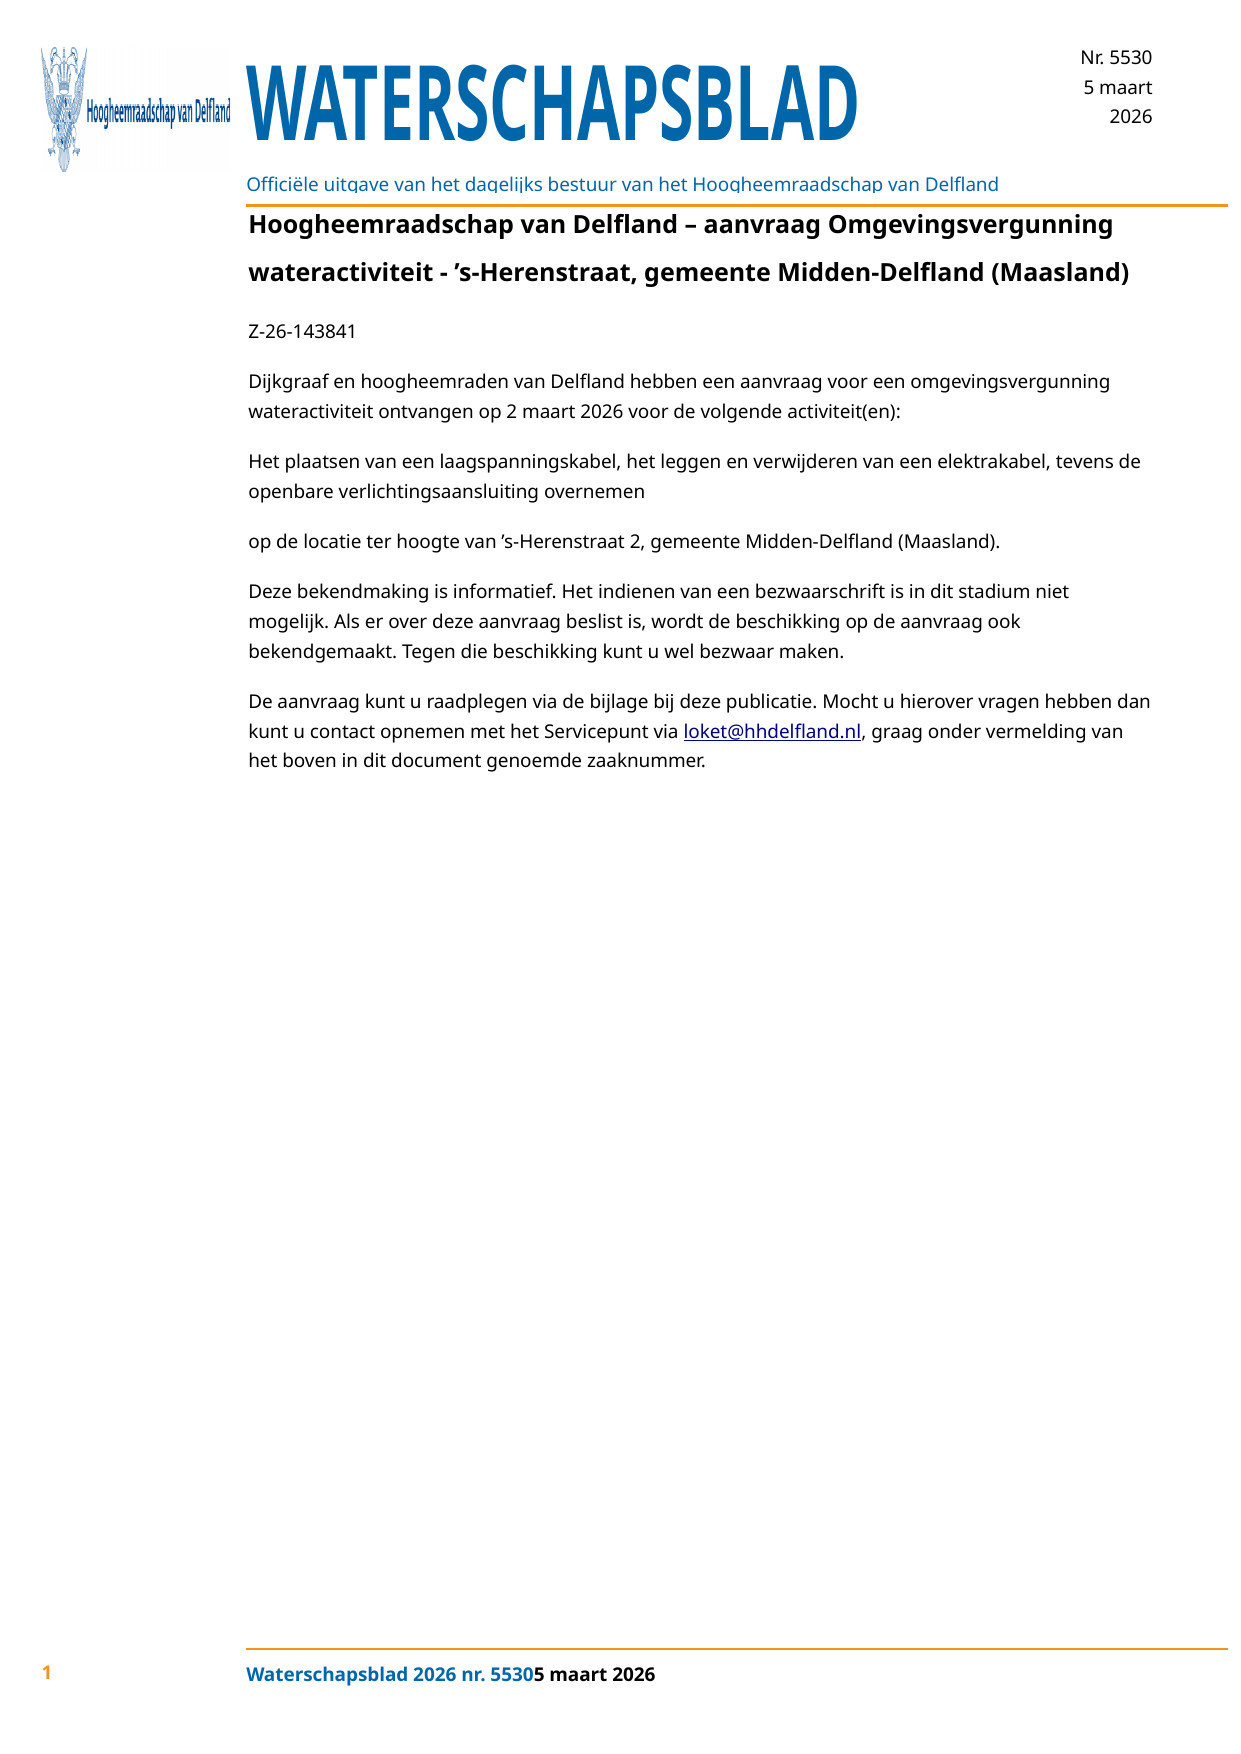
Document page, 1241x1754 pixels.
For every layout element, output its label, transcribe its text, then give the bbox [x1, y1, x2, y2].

text Z-26-143841 [248, 318, 1152, 344]
text op de locatie ter hoogte van ’s-Herenstraat 2, gemeente Midden-Delfland (Maasland). [248, 528, 1152, 554]
text Dijkgraaf en hoogheemraden van Delfland hebben een aanvraag voor een omgevingsvergunning wateractiviteit ontvangen op 2 maart 2026 voor de volgende activiteit(en): [248, 368, 1152, 424]
text De aanvraag kunt u raadplegen via de bijlage bij deze publicatie. Mocht u hierover vragen hebben dan kunt u contact opnemen met het Servicepunt via loket@hhdelfland.nl, graag onder vermelding van het boven in dit document genoemde zaaknummer. [248, 688, 1152, 773]
text Hoogheemraadschap van Delfland – aanvraag Omgevingsvergunning wateractiviteit - ’s-Herenstraat, gemeente Midden-Delfland (Maasland) [248, 207, 1152, 288]
text Het plaatsen van een laagspanningskabel, het leggen en verwijderen van een elektrakabel, tevens de openbare verlichtingsaansluiting overnemen [248, 448, 1152, 504]
picture [41, 47, 231, 172]
text Deze bekendmaking is informatief. Het indienen van een bezwaarschrift is in dit stadium niet mogelijk. Als er over deze aanvraag beslist is, wordt de beschikking op de aanvraag ook bekendgemaakt. Tegen die beschikking kunt u wel bezwaar maken. [248, 579, 1152, 664]
